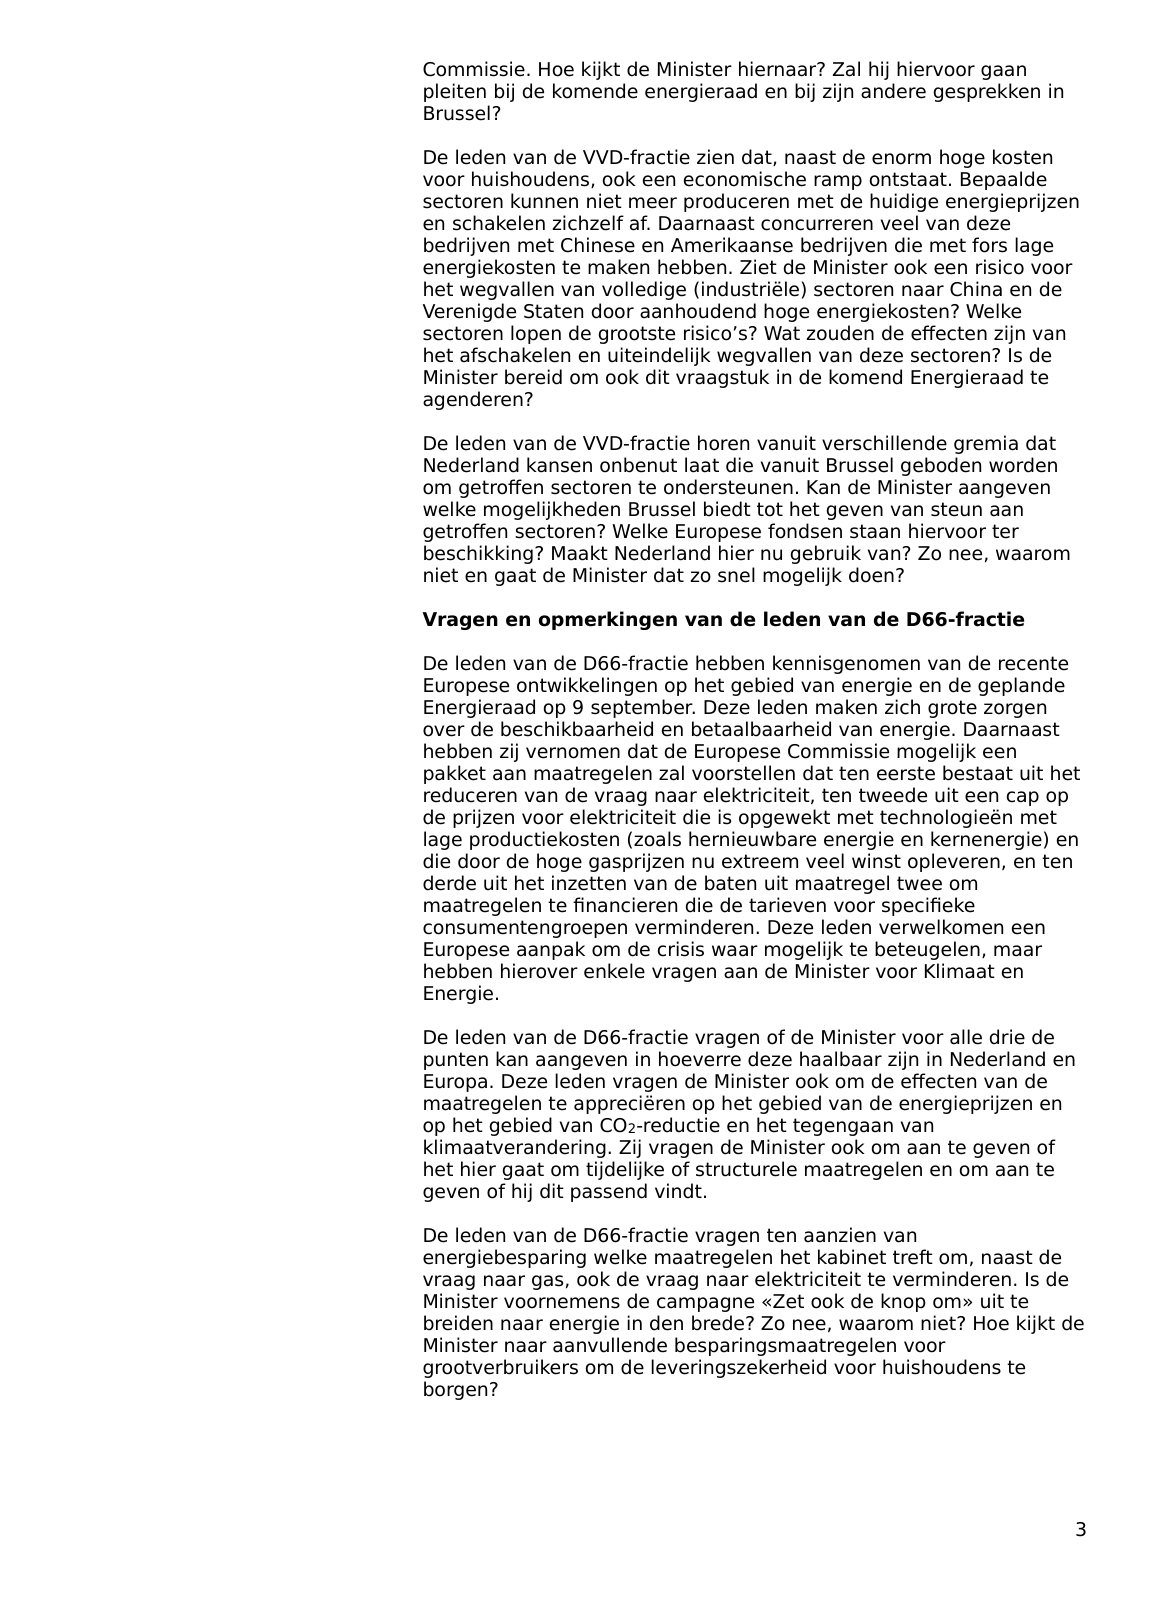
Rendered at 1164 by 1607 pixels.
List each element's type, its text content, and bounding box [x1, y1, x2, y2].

text De leden van de D66-fractie vragen of de Minister voor alle drie de punten kan aangeven in hoeverre deze haalbaar zijn in Nederland en Europa. Deze leden vragen de Minister ook om de effecten van de maatregelen te appreciëren op het gebied van de energieprijzen en op het gebied van CO2-reductie en het tegengaan van klimaatverandering. Zij vragen de Minister ook om aan te geven of het hier gaat om tijdelijke of structurele maatregelen en om aan te geven of hij dit passend vindt. [422, 1027, 1087, 1203]
text De leden van de D66-fractie vragen ten aanzien van energiebesparing welke maatregelen het kabinet treft om, naast de vraag naar gas, ook de vraag naar elektriciteit te verminderen. Is de Minister voornemens de campagne «Zet ook de knop om» uit te breiden naar energie in den brede? Zo nee, waarom niet? Hoe kijkt de Minister naar aanvullende besparingsmaatregelen voor grootverbruikers om de leveringszekerheid voor huishoudens te borgen? [422, 1225, 1087, 1401]
text Commissie. Hoe kijkt de Minister hiernaar? Zal hij hiervoor gaan pleiten bij de komende energieraad en bij zijn andere gesprekken in Brussel? [422, 59, 1087, 125]
text De leden van de D66-fractie hebben kennisgenomen van de recente Europese ontwikkelingen op het gebied van energie en de geplande Energieraad op 9 september. Deze leden maken zich grote zorgen over de beschikbaarheid en betaalbaarheid van energie. Daarnaast hebben zij vernomen dat de Europese Commissie mogelijk een pakket aan maatregelen zal voorstellen dat ten eerste bestaat uit het reduceren van de vraag naar elektriciteit, ten tweede uit een cap op de prijzen voor elektriciteit die is opgewekt met technologieën met lage productiekosten (zoals hernieuwbare energie en kernenergie) en die door de hoge gasprijzen nu extreem veel winst opleveren, en ten derde uit het inzetten van de baten uit maatregel twee om maatregelen te financieren die de tarieven voor specifieke consumentengroepen verminderen. Deze leden verwelkomen een Europese aanpak om de crisis waar mogelijk te beteugelen, maar hebben hierover enkele vragen aan de Minister voor Klimaat en Energie. [422, 653, 1087, 1005]
subtitle Vragen en opmerkingen van de leden van de D66-fractie [422, 609, 1087, 631]
text De leden van de VVD-fractie zien dat, naast de enorm hoge kosten voor huishoudens, ook een economische ramp ontstaat. Bepaalde sectoren kunnen niet meer produceren met de huidige energieprijzen en schakelen zichzelf af. Daarnaast concurreren veel van deze bedrijven met Chinese en Amerikaanse bedrijven die met fors lage energiekosten te maken hebben. Ziet de Minister ook een risico voor het wegvallen van volledige (industriële) sectoren naar China en de Verenigde Staten door aanhoudend hoge energiekosten? Welke sectoren lopen de grootste risico’s? Wat zouden de effecten zijn van het afschakelen en uiteindelijk wegvallen van deze sectoren? Is de Minister bereid om ook dit vraagstuk in de komend Energieraad te agenderen? [422, 147, 1087, 411]
text De leden van de VVD-fractie horen vanuit verschillende gremia dat Nederland kansen onbenut laat die vanuit Brussel geboden worden om getroffen sectoren te ondersteunen. Kan de Minister aangeven welke mogelijkheden Brussel biedt tot het geven van steun aan getroffen sectoren? Welke Europese fondsen staan hiervoor ter beschikking? Maakt Nederland hier nu gebruik van? Zo nee, waarom niet en gaat de Minister dat zo snel mogelijk doen? [422, 433, 1087, 587]
